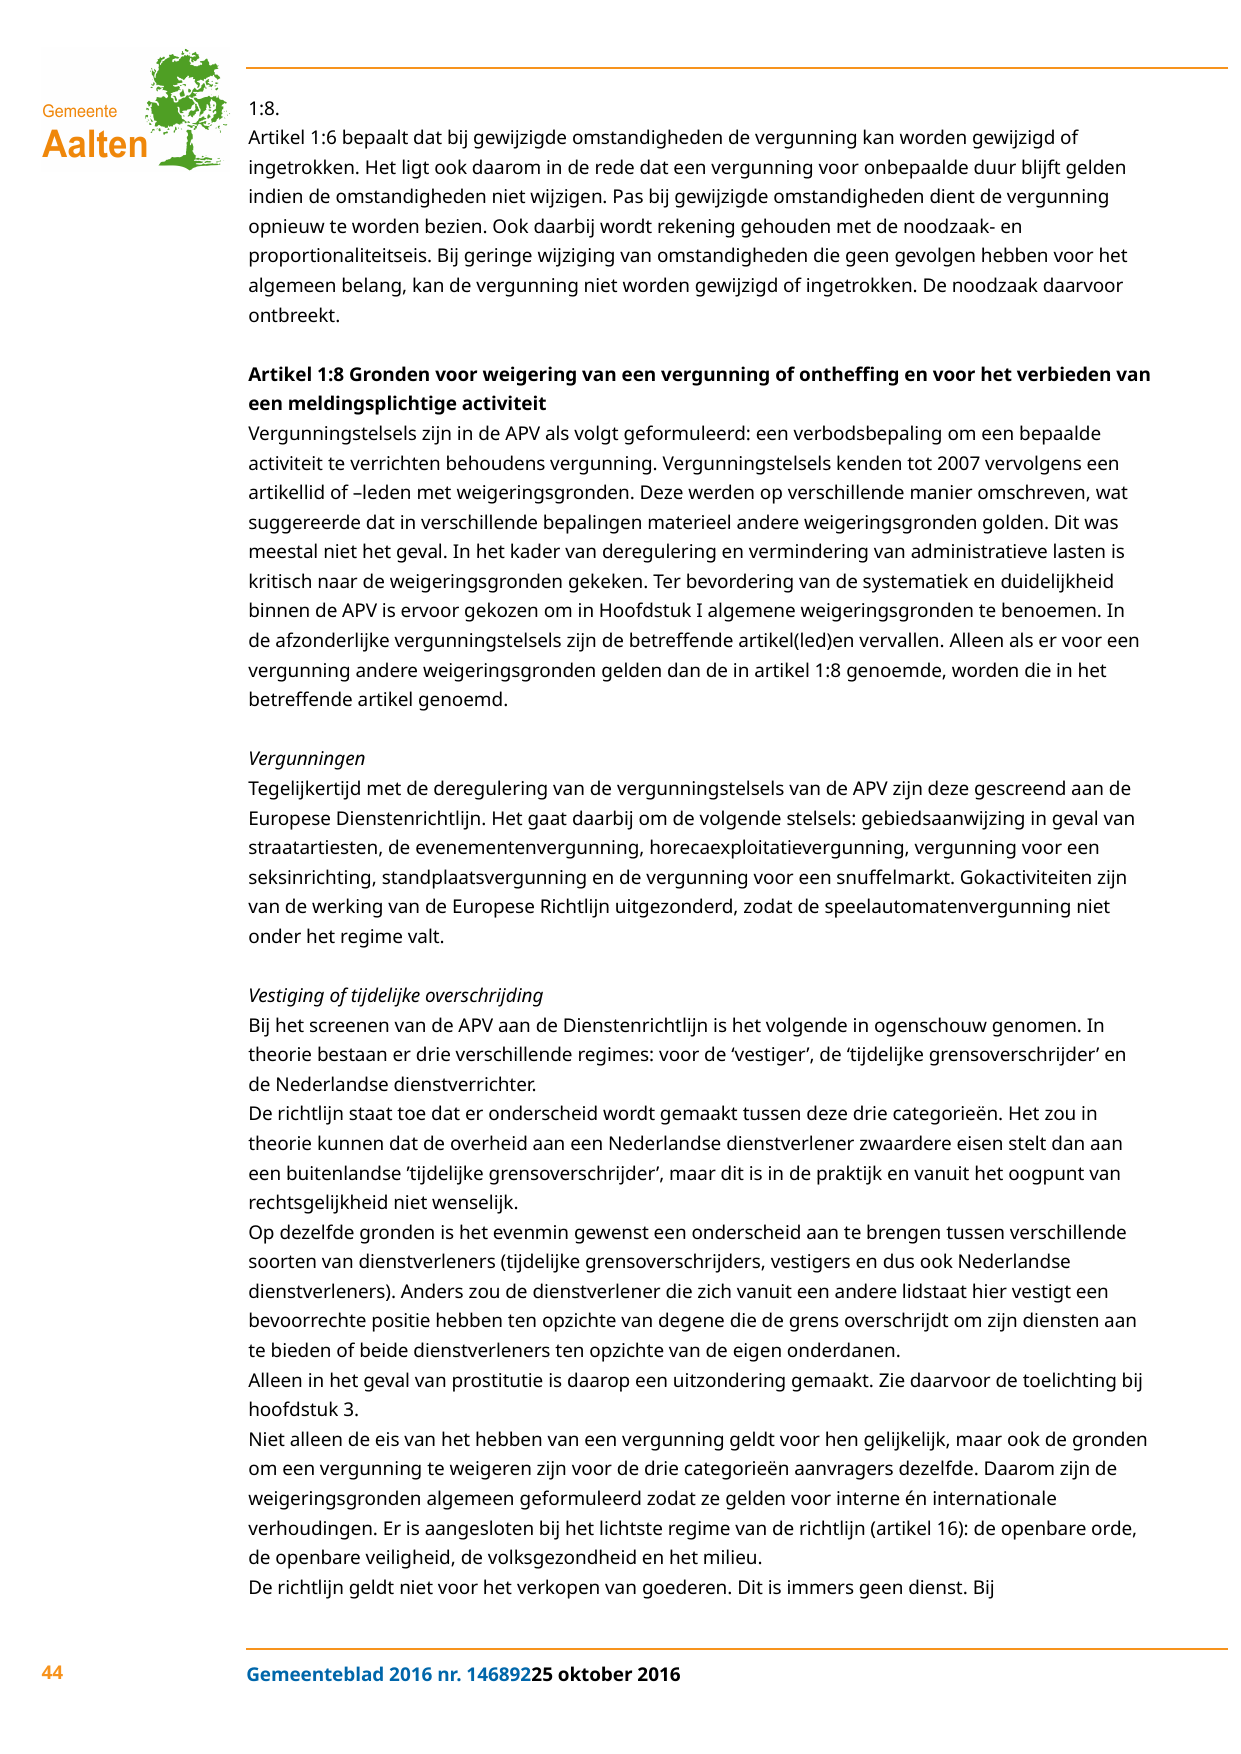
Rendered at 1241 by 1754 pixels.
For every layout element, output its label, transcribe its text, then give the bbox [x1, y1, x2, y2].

text 1:8. [248, 95, 1152, 121]
text De richtlijn geldt niet voor het verkopen van goederen. Dit is immers geen dienst. Bij [248, 1574, 1152, 1600]
text De richtlijn staat toe dat er onderscheid wordt gemaakt tussen deze drie categorieën. Het zou in theorie kunnen dat de overheid aan een Nederlandse dienstverlener zwaardere eisen stelt dan aan een buitenlandse ’tijdelijke grensoverschrijder’, maar dit is in de praktijk en vanuit het oogpunt van rechtsgelijkheid niet wenselijk. [248, 1101, 1152, 1215]
text Op dezelfde gronden is het evenmin gewenst een onderscheid aan te brengen tussen verschillende soorten van dienstverleners (tijdelijke grensoverschrijders, vestigers en dus ook Nederlandse dienstverleners). Anders zou de dienstverlener die zich vanuit een andere lidstaat hier vestigt een bevoorrechte positie hebben ten opzichte van degene die de grens overschrijdt om zijn diensten aan te bieden of beide dienstverleners ten opzichte van de eigen onderdanen. [248, 1219, 1152, 1363]
text Vergunningstelsels zijn in de APV als volgt geformuleerd: een verbodsbepaling om een bepaalde activiteit te verrichten behoudens vergunning. Vergunningstelsels kenden tot 2007 vervolgens een artikellid of –leden met weigeringsgronden. Deze werden op verschillende manier omschreven, wat suggereerde dat in verschillende bepalingen materieel andere weigeringsgronden golden. Dit was meestal niet het geval. In het kader van deregulering en vermindering van administratieve lasten is kritisch naar de weigeringsgronden gekeken. Ter bevordering van de systematiek en duidelijkheid binnen de APV is ervoor gekozen om in Hoofdstuk I algemene weigeringsgronden te benoemen. In de afzonderlijke vergunningstelsels zijn de betreffende artikel(led)en vervallen. Alleen als er voor een vergunning andere weigeringsgronden gelden dan de in artikel 1:8 genoemde, worden die in het betreffende artikel genoemd. [248, 420, 1152, 712]
text Artikel 1:6 bepaalt dat bij gewijzigde omstandigheden de vergunning kan worden gewijzigd of ingetrokken. Het ligt ook daarom in de rede dat een vergunning voor onbepaalde duur blijft gelden indien de omstandigheden niet wijzigen. Pas bij gewijzigde omstandigheden dient de vergunning opnieuw te worden bezien. Ook daarbij wordt rekening gehouden met de noodzaak- en proportionaliteitseis. Bij geringe wijziging van omstandigheden die geen gevolgen hebben voor het algemeen belang, kan de vergunning niet worden gewijzigd of ingetrokken. De noodzaak daarvoor ontbreekt. [248, 124, 1152, 328]
text Artikel 1:8 Gronden voor weigering van een vergunning of ontheffing en voor het verbieden van een meldingsplichtige activiteit [248, 361, 1152, 416]
text Vergunningen [248, 746, 1152, 771]
text Vestiging of tijdelijke overschrijding [248, 982, 1152, 1008]
text Tegelijkertijd met de deregulering van de vergunningstelsels van de APV zijn deze gescreend aan de Europese Dienstenrichtlijn. Het gaat daarbij om de volgende stelsels: gebiedsaanwijzing in geval van straatartiesten, de evenementenvergunning, horecaexploitatievergunning, vergunning voor een seksinrichting, standplaatsvergunning en de vergunning voor een snuffelmarkt. Gokactiviteiten zijn van de werking van de Europese Richtlijn uitgezonderd, zodat de speelautomatenvergunning niet onder het regime valt. [248, 775, 1152, 949]
text Bij het screenen van de APV aan de Dienstenrichtlijn is het volgende in ogenschouw genomen. In theorie bestaan er drie verschillende regimes: voor de ‘vestiger’, de ‘tijdelijke grensoverschrijder’ en de Nederlandse dienstverrichter. [248, 1012, 1152, 1097]
text Alleen in het geval van prostitutie is daarop een uitzondering gemaakt. Zie daarvoor de toelichting bij hoofdstuk 3. [248, 1367, 1152, 1422]
picture [41, 47, 231, 172]
text Niet alleen de eis van het hebben van een vergunning geldt voor hen gelijkelijk, maar ook de gronden om een vergunning te weigeren zijn voor de drie categorieën aanvragers dezelfde. Daarom zijn de weigeringsgronden algemeen geformuleerd zodat ze gelden voor interne én internationale verhoudingen. Er is aangesloten bij het lichtste regime van de richtlijn (artikel 16): de openbare orde, de openbare veiligheid, de volksgezondheid en het milieu. [248, 1426, 1152, 1570]
